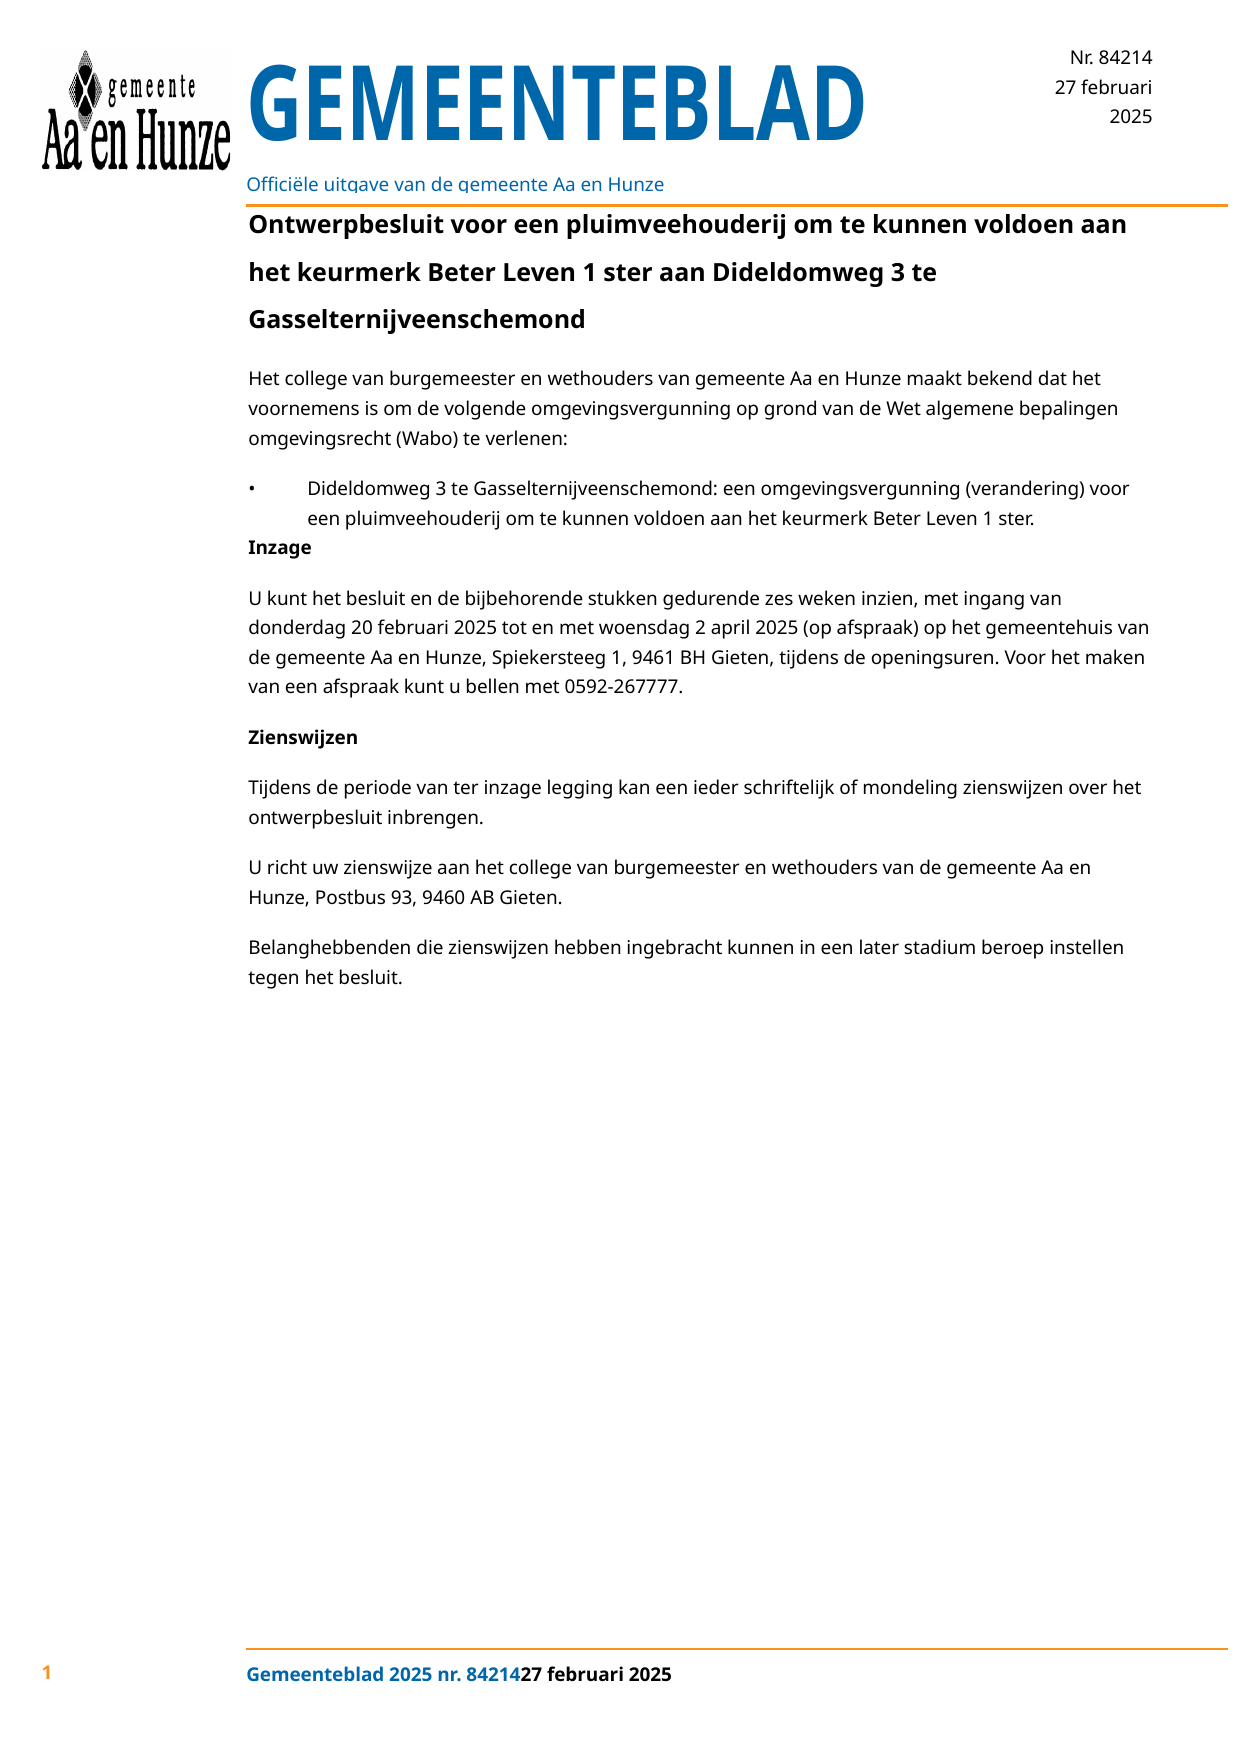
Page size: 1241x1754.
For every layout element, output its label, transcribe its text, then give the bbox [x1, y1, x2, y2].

text U kunt het besluit en de bijbehorende stukken gedurende zes weken inzien, met ingang van donderdag 20 februari 2025 tot en met woensdag 2 april 2025 (op afspraak) op het gemeentehuis van de gemeente Aa en Hunze, Spiekersteeg 1, 9461 BH Gieten, tijdens de openingsuren. Voor het maken van een afspraak kunt u bellen met 0592-267777. [248, 585, 1152, 699]
text Belanghebbenden die zienswijzen hebben ingebracht kunnen in een later stadium beroep instellen tegen het besluit. [248, 934, 1152, 989]
list Dideldomweg 3 te Gasselternijveenschemond: een omgevingsvergunning (verandering) voor een pluimveehouderij om te kunnen voldoen aan het keurmerk Beter Leven 1 ster. [248, 475, 1152, 530]
text U richt uw zienswijze aan het college van burgemeester en wethouders van de gemeente Aa en Hunze, Postbus 93, 9460 AB Gieten. [248, 854, 1152, 909]
text Tijdens de periode van ter inzage legging kan een ieder schriftelijk of mondeling zienswijzen over het ontwerpbesluit inbrengen. [248, 774, 1152, 829]
text Inzage [248, 534, 1152, 560]
picture [41, 47, 231, 172]
text Ontwerpbesluit voor een pluimveehouderij om te kunnen voldoen aan het keurmerk Beter Leven 1 ster aan Dideldomweg 3 te Gasselternijveenschemond [248, 207, 1152, 336]
text Zienswijzen [248, 724, 1152, 749]
text Het college van burgemeester en wethouders van gemeente Aa en Hunze maakt bekend dat het voornemens is om de volgende omgevingsvergunning op grond van de Wet algemene bepalingen omgevingsrecht (Wabo) te verlenen: [248, 366, 1152, 450]
